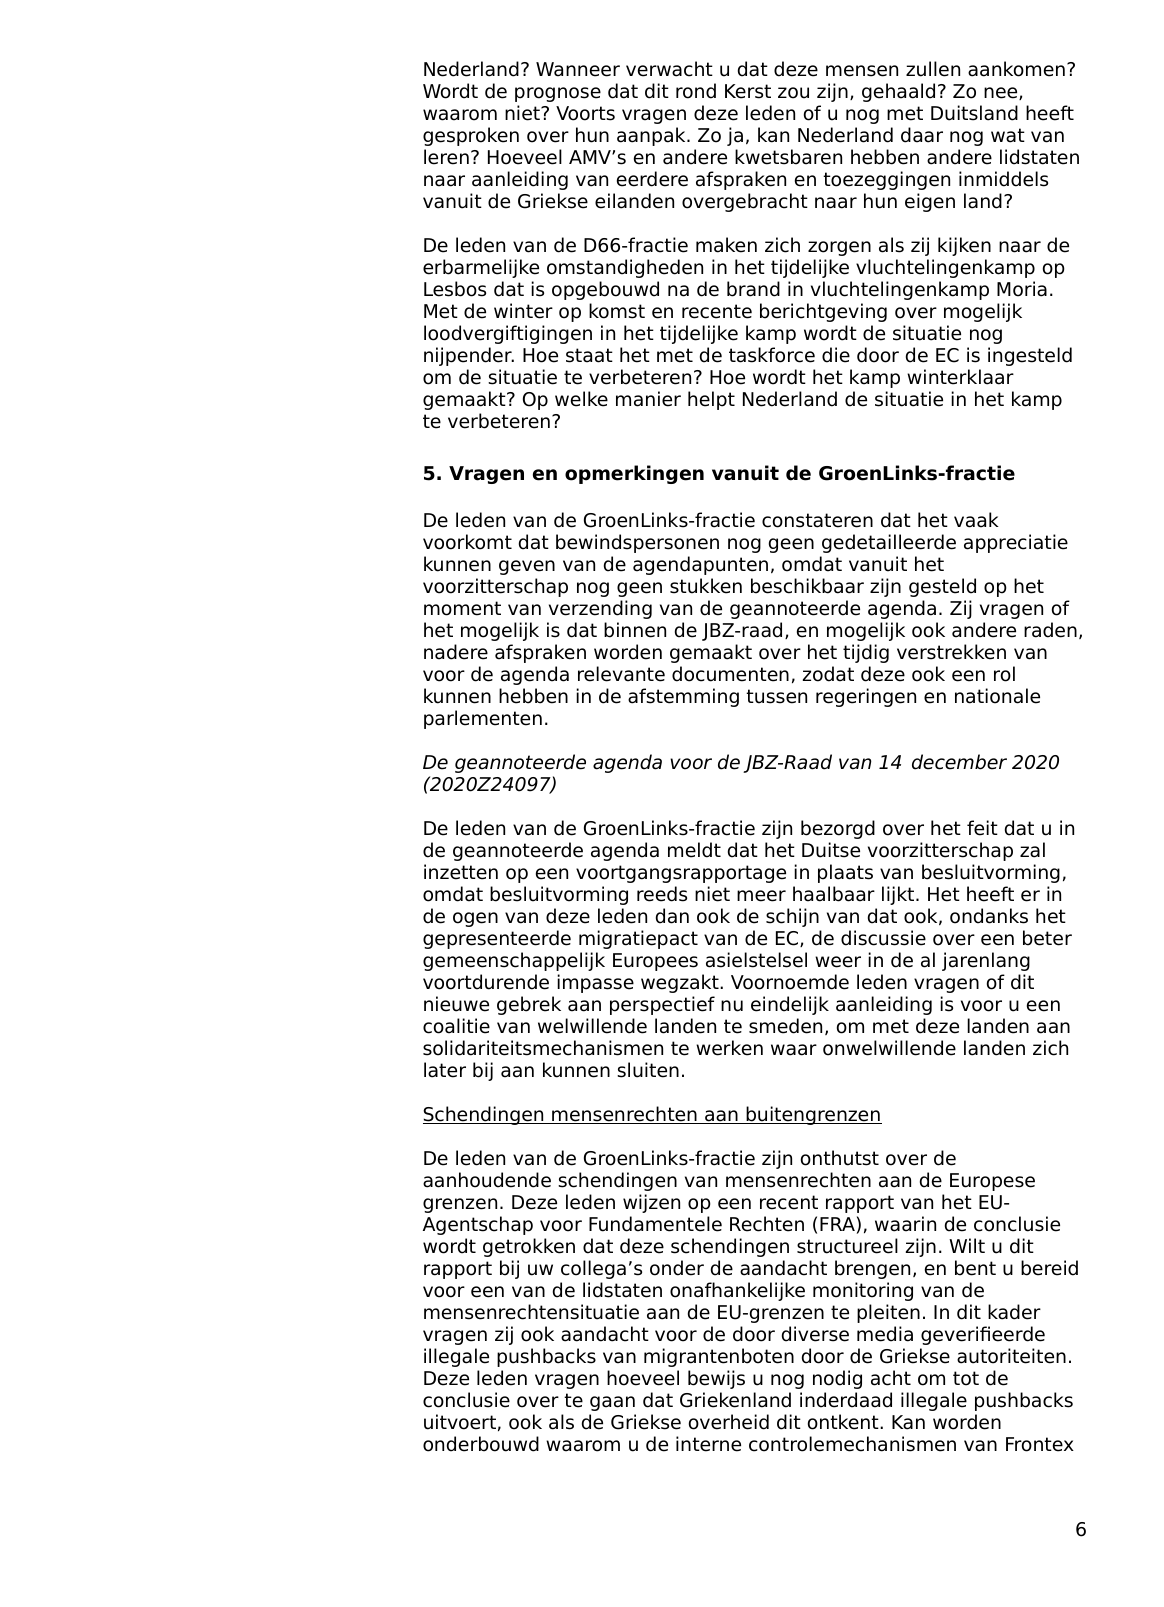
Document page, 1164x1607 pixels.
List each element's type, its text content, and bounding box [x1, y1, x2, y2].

subtitle Schendingen mensenrechten aan buitengrenzen [422, 1104, 1087, 1126]
text De leden van de GroenLinks-fractie constateren dat het vaak voorkomt dat bewindspersonen nog geen gedetailleerde appreciatie kunnen geven van de agendapunten, omdat vanuit het voorzitterschap nog geen stukken beschikbaar zijn gesteld op het moment van verzending van de geannoteerde agenda. Zij vragen of het mogelijk is dat binnen de JBZ-raad, en mogelijk ook andere raden, nadere afspraken worden gemaakt over het tijdig verstrekken van voor de agenda relevante documenten, zodat deze ook een rol kunnen hebben in de afstemming tussen regeringen en nationale parlementen. [422, 510, 1087, 730]
text De leden van de GroenLinks-fractie zijn onthutst over de aanhoudende schendingen van mensenrechten aan de Europese grenzen. Deze leden wijzen op een recent rapport van het EU-Agentschap voor Fundamentele Rechten (FRA), waarin de conclusie wordt getrokken dat deze schendingen structureel zijn. Wilt u dit rapport bij uw collega’s onder de aandacht brengen, en bent u bereid voor een van de lidstaten onafhankelijke monitoring van de mensenrechtensituatie aan de EU-grenzen te pleiten. In dit kader vragen zij ook aandacht voor de door diverse media geverifieerde illegale pushbacks van migrantenboten door de Griekse autoriteiten. Deze leden vragen hoeveel bewijs u nog nodig acht om tot de conclusie over te gaan dat Griekenland inderdaad illegale pushbacks uitvoert, ook als de Griekse overheid dit ontkent. Kan worden onderbouwd waarom u de interne controlemechanismen van Frontex [422, 1148, 1087, 1456]
text De leden van de GroenLinks-fractie zijn bezorgd over het feit dat u in de geannoteerde agenda meldt dat het Duitse voorzitterschap zal inzetten op een voortgangsrapportage in plaats van besluitvorming, omdat besluitvorming reeds niet meer haalbaar lijkt. Het heeft er in de ogen van deze leden dan ook de schijn van dat ook, ondanks het gepresenteerde migratiepact van de EC, de discussie over een beter gemeenschappelijk Europees asielstelsel weer in de al jarenlang voortdurende impasse wegzakt. Voornoemde leden vragen of dit nieuwe gebrek aan perspectief nu eindelijk aanleiding is voor u een coalitie van welwillende landen te smeden, om met deze landen aan solidariteitsmechanismen te werken waar onwelwillende landen zich later bij aan kunnen sluiten. [422, 818, 1087, 1082]
subtitle 5. Vragen en opmerkingen vanuit de GroenLinks-fractie [422, 463, 1087, 485]
subtitle De geannoteerde agenda voor de JBZ-Raad van 14 december 2020 (2020Z24097) [422, 752, 1087, 796]
text Nederland? Wanneer verwacht u dat deze mensen zullen aankomen? Wordt de prognose dat dit rond Kerst zou zijn, gehaald? Zo nee, waarom niet? Voorts vragen deze leden of u nog met Duitsland heeft gesproken over hun aanpak. Zo ja, kan Nederland daar nog wat van leren? Hoeveel AMV’s en andere kwetsbaren hebben andere lidstaten naar aanleiding van eerdere afspraken en toezeggingen inmiddels vanuit de Griekse eilanden overgebracht naar hun eigen land? [422, 59, 1087, 213]
text De leden van de D66-fractie maken zich zorgen als zij kijken naar de erbarmelijke omstandigheden in het tijdelijke vluchtelingenkamp op Lesbos dat is opgebouwd na de brand in vluchtelingenkamp Moria. Met de winter op komst en recente berichtgeving over mogelijk loodvergiftigingen in het tijdelijke kamp wordt de situatie nog nijpender. Hoe staat het met de taskforce die door de EC is ingesteld om de situatie te verbeteren? Hoe wordt het kamp winterklaar gemaakt? Op welke manier helpt Nederland de situatie in het kamp te verbeteren? [422, 235, 1087, 433]
